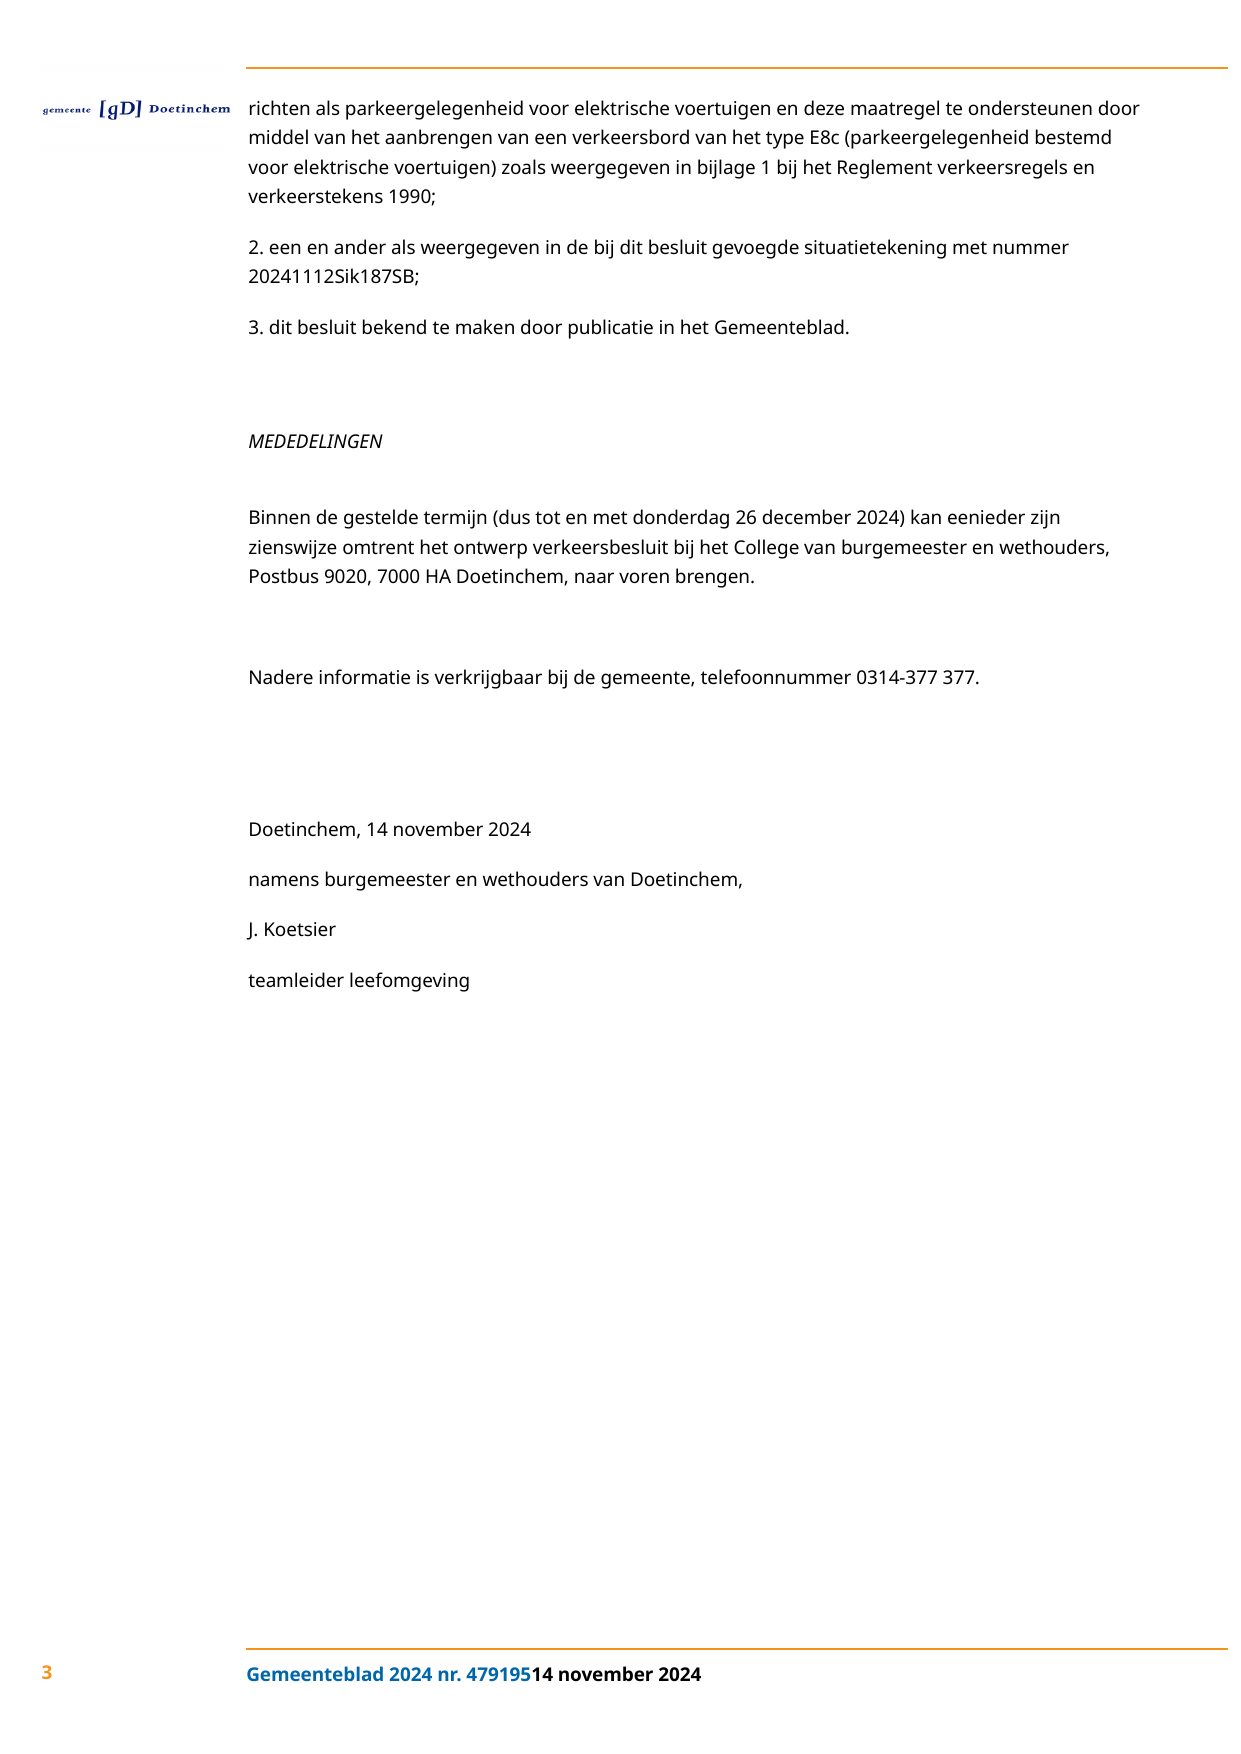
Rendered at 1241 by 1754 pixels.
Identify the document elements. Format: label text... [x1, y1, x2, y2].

text J. Koetsier [248, 917, 1152, 942]
text 3. dit besluit bekend te maken door publicatie in het Gemeenteblad. [248, 314, 1152, 340]
text 2. een en ander als weergegeven in de bij dit besluit gevoegde situatietekening met nummer 20241112Sik187SB; [248, 234, 1152, 289]
text teamleider leefomgeving [248, 967, 1152, 993]
text Binnen de gestelde termijn (dus tot en met donderdag 26 december 2024) kan eenieder zijn zienswijze omtrent het ontwerp verkeersbesluit bij het College van burgemeester en wethouders, Postbus 9020, 7000 HA Doetinchem, naar voren brengen. [248, 504, 1152, 589]
text Doetinchem, 14 november 2024 [248, 816, 1152, 841]
text MEDEDELINGEN [248, 428, 1152, 454]
text Nadere informatie is verkrijgbaar bij de gemeente, telefoonnummer 0314-377 377. [248, 664, 1152, 690]
text namens burgemeester en wethouders van Doetinchem, [248, 866, 1152, 892]
picture [41, 47, 231, 172]
text richten als parkeergelegenheid voor elektrische voertuigen en deze maatregel te ondersteunen door middel van het aanbrengen van een verkeersbord van het type E8c (parkeergelegenheid bestemd voor elektrische voertuigen) zoals weergegeven in bijlage 1 bij het Reglement verkeersregels en verkeerstekens 1990; [248, 95, 1152, 209]
